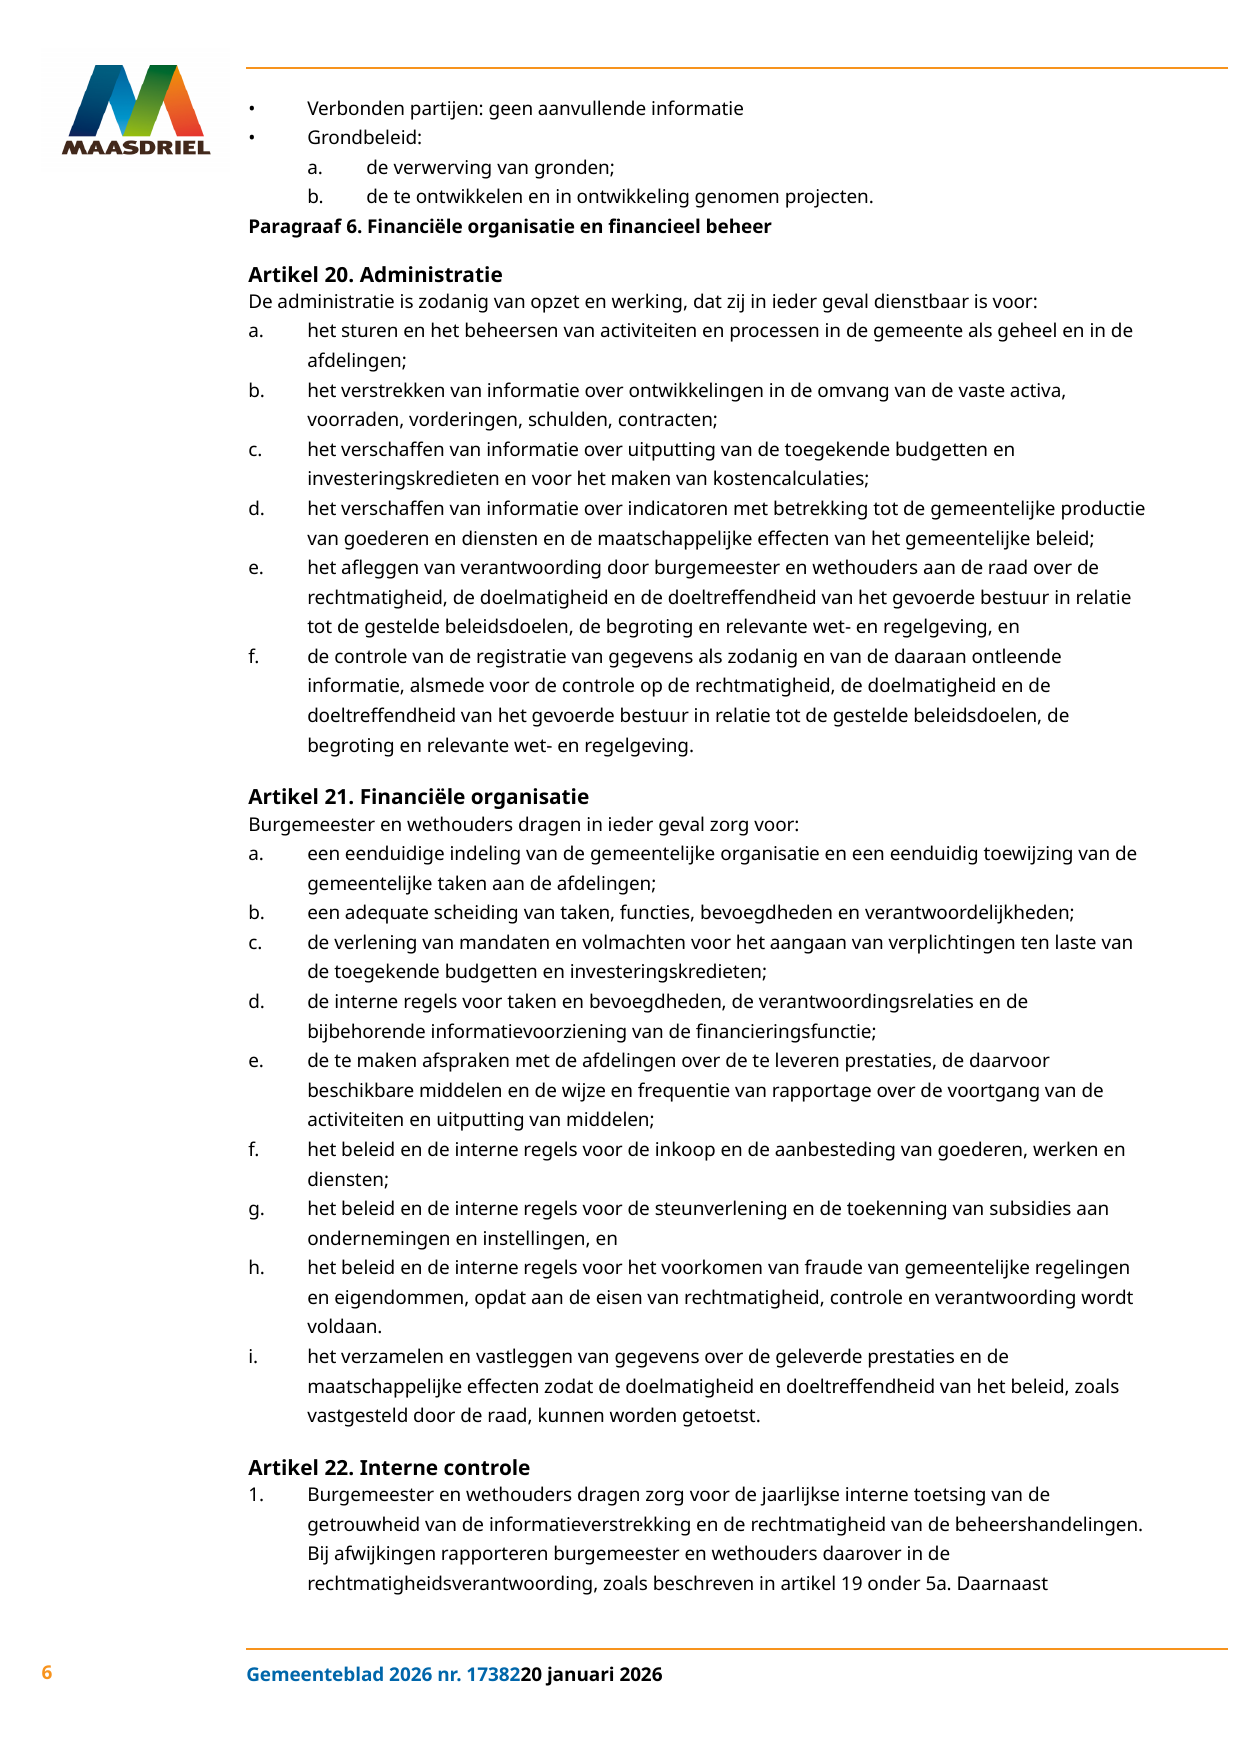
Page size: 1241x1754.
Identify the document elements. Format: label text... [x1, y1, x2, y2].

list de te maken afspraken met de afdelingen over de te leveren prestaties, de daarvoor beschikbare middelen en de wijze en frequentie van rapportage over de voortgang van de activiteiten en uitputting van middelen; [248, 1047, 1152, 1132]
list de interne regels voor taken en bevoegdheden, de verantwoordingsrelaties en de bijbehorende informatievoorziening van de financieringsfunctie; [248, 988, 1152, 1043]
picture [41, 47, 231, 172]
list de verwerving van gronden; [307, 154, 1152, 180]
list het verstrekken van informatie over ontwikkelingen in de omvang van de vaste activa, voorraden, vorderingen, schulden, contracten; [248, 377, 1152, 432]
text Artikel 20. Administratie [248, 260, 1152, 288]
list het beleid en de interne regels voor de steunverlening en de toekenning van subsidies aan ondernemingen en instellingen, en [248, 1195, 1152, 1251]
list het sturen en het beheersen van activiteiten en processen in de gemeente als geheel en in de afdelingen; [248, 318, 1152, 373]
list een eenduidige indeling van de gemeentelijke organisatie en een eenduidig toewijzing van de gemeentelijke taken aan de afdelingen; [248, 840, 1152, 896]
text Artikel 21. Financiële organisatie [248, 782, 1152, 811]
list de te ontwikkelen en in ontwikkeling genomen projecten. [307, 183, 1152, 209]
list de verlening van mandaten en volmachten voor het aangaan van verplichtingen ten laste van de toegekende budgetten en investeringskredieten; [248, 929, 1152, 984]
text Artikel 22. Interne controle [248, 1453, 1152, 1481]
text Paragraaf 6. Financiële organisatie en financieel beheer [248, 213, 1152, 239]
text De administratie is zodanig van opzet en werking, dat zij in ieder geval dienstbaar is voor: [248, 288, 1152, 314]
list het afleggen van verantwoording door burgemeester en wethouders aan de raad over de rechtmatigheid, de doelmatigheid en de doeltreffendheid van het gevoerde bestuur in relatie tot de gestelde beleidsdoelen, de begroting en relevante wet- en regelgeving, en [248, 554, 1152, 639]
list een adequate scheiding van taken, functies, bevoegdheden en verantwoordelijkheden; [248, 899, 1152, 925]
list Grondbeleid: [248, 124, 1152, 150]
list het beleid en de interne regels voor het voorkomen van fraude van gemeentelijke regelingen en eigendommen, opdat aan de eisen van rechtmatigheid, controle en verantwoording wordt voldaan. [248, 1254, 1152, 1339]
list Verbonden partijen: geen aanvullende informatie [248, 95, 1152, 121]
list het beleid en de interne regels voor de inkoop en de aanbesteding van goederen, werken en diensten; [248, 1136, 1152, 1191]
list het verschaffen van informatie over indicatoren met betrekking tot de gemeentelijke productie van goederen en diensten en de maatschappelijke effecten van het gemeentelijke beleid; [248, 495, 1152, 551]
list het verschaffen van informatie over uitputting van de toegekende budgetten en investeringskredieten en voor het maken van kostencalculaties; [248, 436, 1152, 491]
text Burgemeester en wethouders dragen in ieder geval zorg voor: [248, 811, 1152, 836]
list de controle van de registratie van gegevens als zodanig en van de daaraan ontleende informatie, alsmede voor de controle op de rechtmatigheid, de doelmatigheid en de doeltreffendheid van het gevoerde bestuur in relatie tot de gestelde beleidsdoelen, de begroting en relevante wet- en regelgeving. [248, 643, 1152, 758]
list Burgemeester en wethouders dragen zorg voor de jaarlijkse interne toetsing van de getrouwheid van de informatieverstrekking en de rechtmatigheid van de beheershandelingen. Bij afwijkingen rapporteren burgemeester en wethouders daarover in de rechtmatigheidsverantwoording, zoals beschreven in artikel 19 onder 5a. Daarnaast [248, 1481, 1152, 1596]
list het verzamelen en vastleggen van gegevens over de geleverde prestaties en de maatschappelijke effecten zodat de doelmatigheid en doeltreffendheid van het beleid, zoals vastgesteld door de raad, kunnen worden getoetst. [248, 1343, 1152, 1428]
